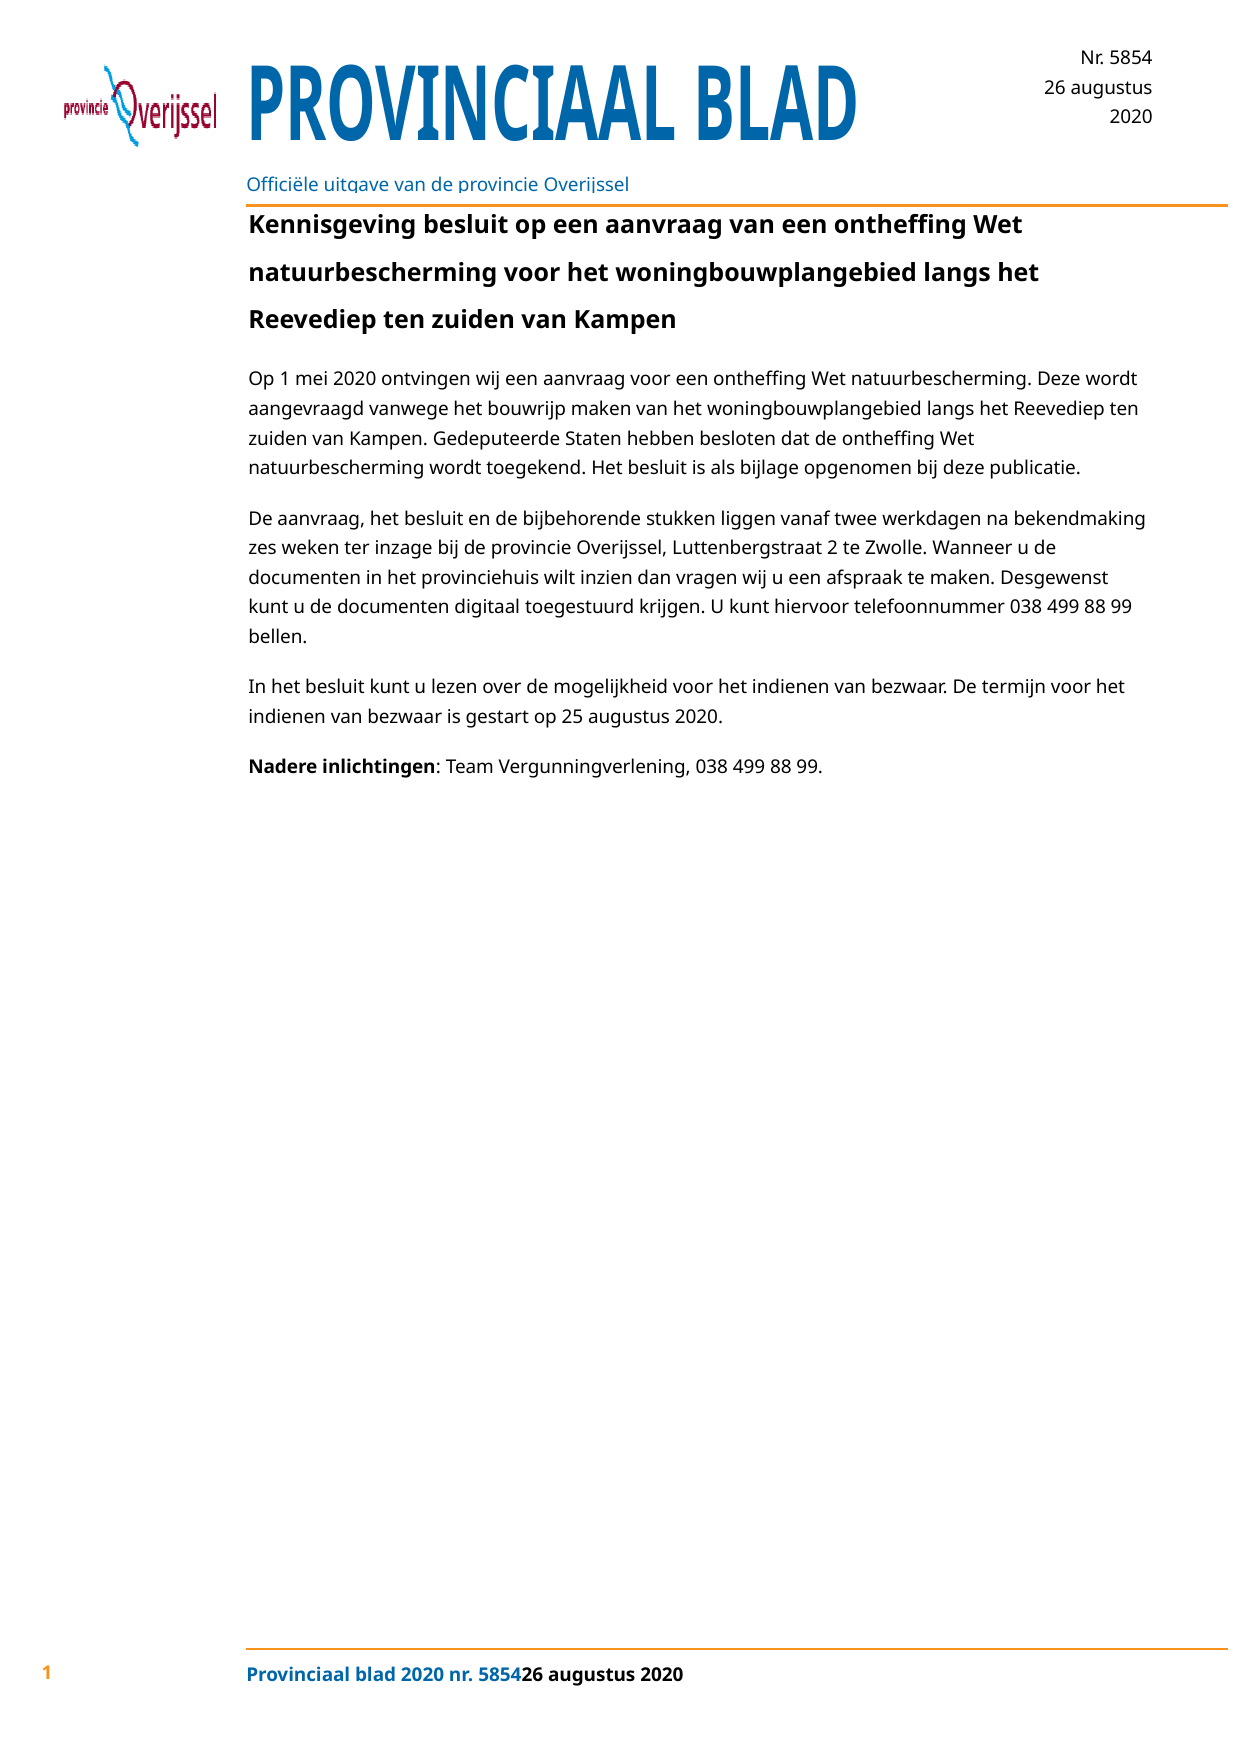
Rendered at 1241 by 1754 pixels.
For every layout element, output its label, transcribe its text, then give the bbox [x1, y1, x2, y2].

text Nadere inlichtingen: Team Vergunningverlening, 038 499 88 99. [248, 753, 1152, 779]
text In het besluit kunt u lezen over de mogelijkheid voor het indienen van bezwaar. De termijn voor het indienen van bezwaar is gestart op 25 augustus 2020. [248, 673, 1152, 729]
picture [41, 47, 231, 172]
text De aanvraag, het besluit en de bijbehorende stukken liggen vanaf twee werkdagen na bekendmaking zes weken ter inzage bij de provincie Overijssel, Luttenbergstraat 2 te Zwolle. Wanneer u de documenten in het provinciehuis wilt inzien dan vragen wij u een afspraak te maken. Desgewenst kunt u de documenten digitaal toegestuurd krijgen. U kunt hiervoor telefoonnummer 038 499 88 99 bellen. [248, 505, 1152, 649]
text Kennisgeving besluit op een aanvraag van een ontheffing Wet natuurbescherming voor het woningbouwplangebied langs het Reevediep ten zuiden van Kampen [248, 207, 1152, 336]
text Op 1 mei 2020 ontvingen wij een aanvraag voor een ontheffing Wet natuurbescherming. Deze wordt aangevraagd vanwege het bouwrijp maken van het woningbouwplangebied langs het Reevediep ten zuiden van Kampen. Gedeputeerde Staten hebben besloten dat de ontheffing Wet natuurbescherming wordt toegekend. Het besluit is als bijlage opgenomen bij deze publicatie. [248, 366, 1152, 480]
